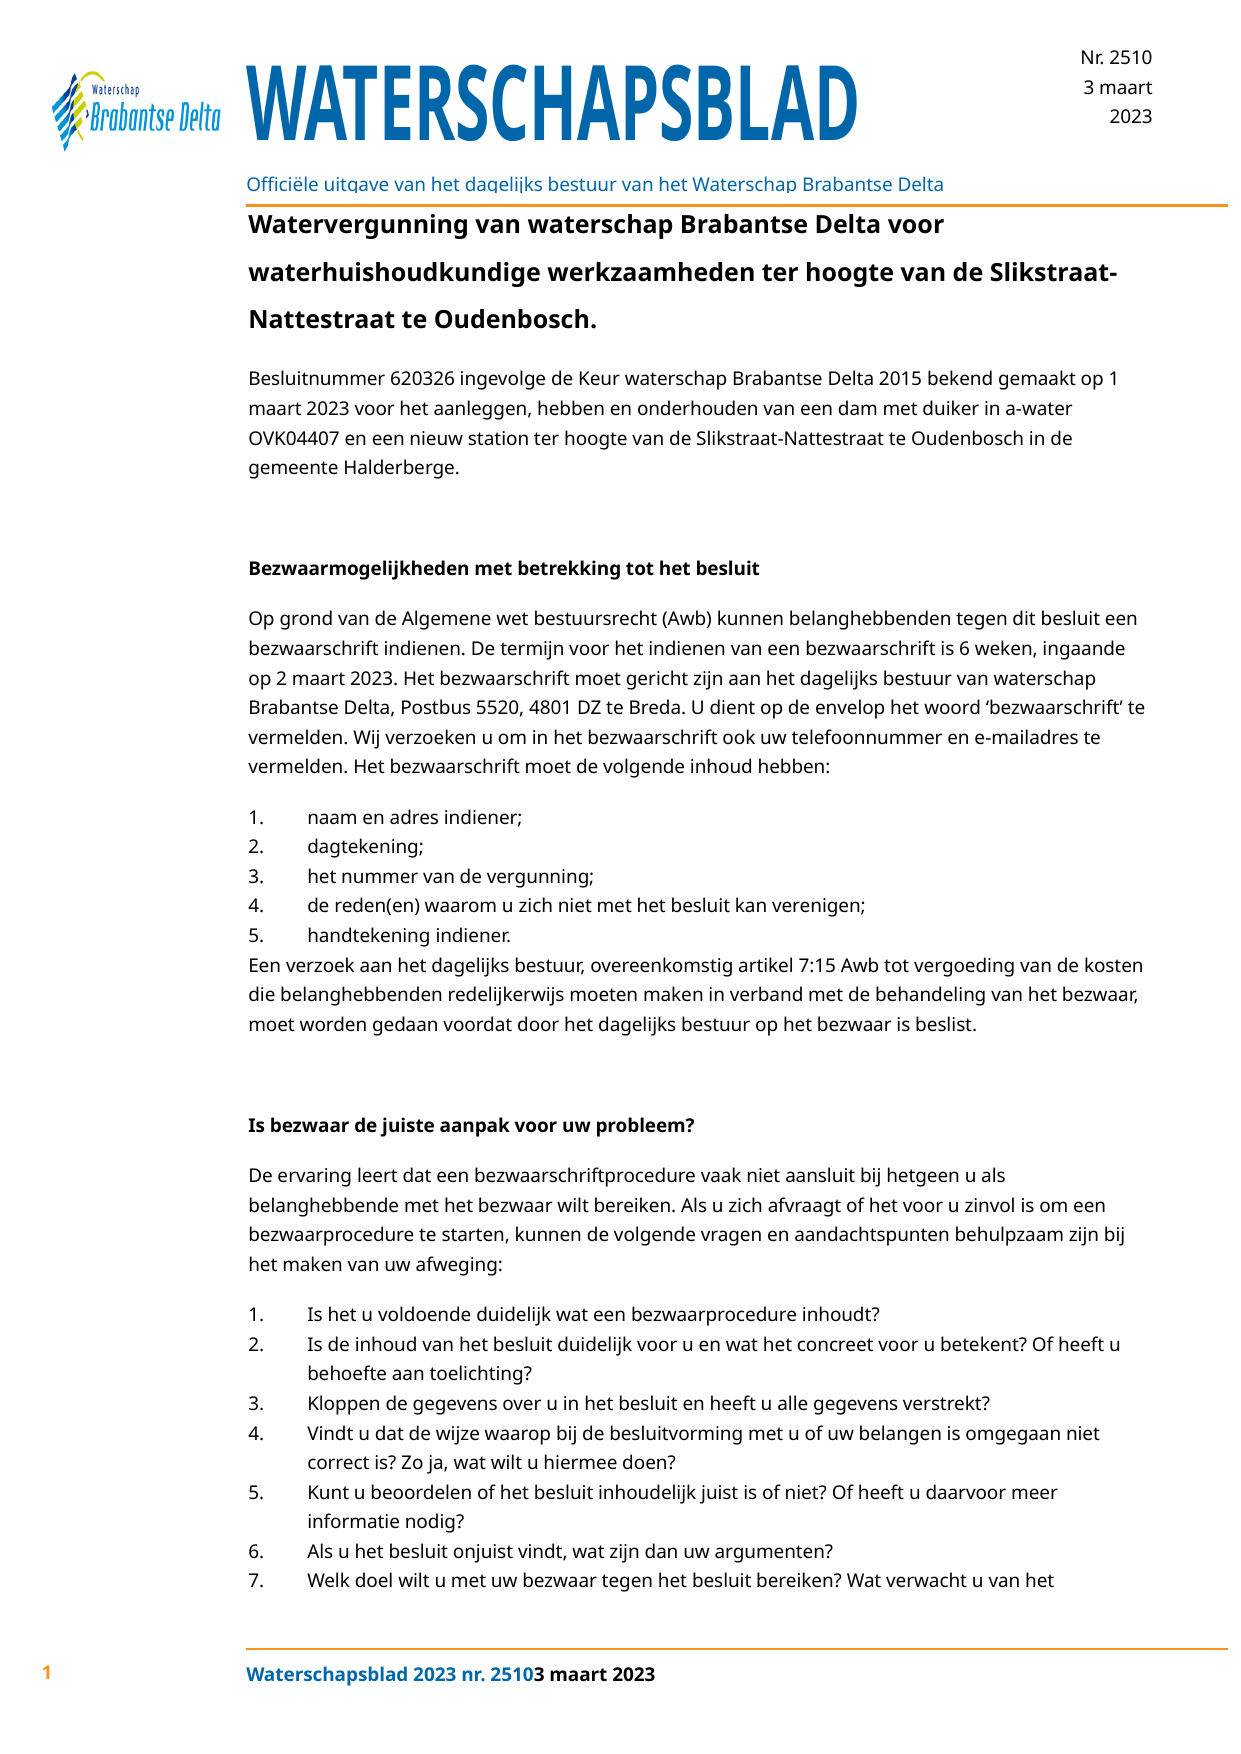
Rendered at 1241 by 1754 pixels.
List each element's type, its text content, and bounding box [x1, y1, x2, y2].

list Als u het besluit onjuist vindt, wat zijn dan uw argumenten? [248, 1538, 1152, 1564]
list de reden(en) waarom u zich niet met het besluit kan verenigen; [248, 893, 1152, 918]
list Vindt u dat de wijze waarop bij de besluitvorming met u of uw belangen is omgegaan niet correct is? Zo ja, wat wilt u hiermee doen? [248, 1420, 1152, 1475]
text Bezwaarmogelijkheden met betrekking tot het besluit [248, 555, 1152, 581]
list Is het u voldoende duidelijk wat een bezwaarprocedure inhoudt? [248, 1301, 1152, 1327]
list handtekening indiener. [248, 922, 1152, 948]
text Op grond van de Algemene wet bestuursrecht (Awb) kunnen belanghebbenden tegen dit besluit een bezwaarschrift indienen. De termijn voor het indienen van een bezwaarschrift is 6 weken, ingaande op 2 maart 2023. Het bezwaarschrift moet gericht zijn aan het dagelijks bestuur van waterschap Brabantse Delta, Postbus 5520, 4801 DZ te Breda. U dient op de envelop het woord ‘bezwaarschrift’ te vermelden. Wij verzoeken u om in het bezwaarschrift ook uw telefoonnummer en e‑mailadres te vermelden. Het bezwaarschrift moet de volgende inhoud hebben: [248, 606, 1152, 779]
text De ervaring leert dat een bezwaarschriftprocedure vaak niet aansluit bij hetgeen u als belanghebbende met het bezwaar wilt bereiken. Als u zich afvraagt of het voor u zinvol is om een bezwaarprocedure te starten, kunnen de volgende vragen en aandachtspunten behulpzaam zijn bij het maken van uw afweging: [248, 1162, 1152, 1277]
list Welk doel wilt u met uw bezwaar tegen het besluit bereiken? Wat verwacht u van het [248, 1568, 1152, 1593]
list dagtekening; [248, 833, 1152, 859]
list het nummer van de vergunning; [248, 863, 1152, 889]
text Besluitnummer 620326 ingevolge de Keur waterschap Brabantse Delta 2015 bekend gemaakt op 1 maart 2023 voor het aanleggen, hebben en onderhouden van een dam met duiker in a-water OVK04407 en een nieuw station ter hoogte van de Slikstraat-Nattestraat te Oudenbosch in de gemeente Halderberge. [248, 366, 1152, 480]
list Kunt u beoordelen of het besluit inhoudelijk juist is of niet? Of heeft u daarvoor meer informatie nodig? [248, 1479, 1152, 1534]
text Watervergunning van waterschap Brabantse Delta voor waterhuishoudkundige werkzaamheden ter hoogte van de Slikstraat-Nattestraat te Oudenbosch. [248, 207, 1152, 336]
list Kloppen de gegevens over u in het besluit en heeft u alle gegevens verstrekt? [248, 1390, 1152, 1416]
list naam en adres indiener; [248, 804, 1152, 829]
text Een verzoek aan het dagelijks bestuur, overeenkomstig artikel 7:15 Awb tot vergoeding van de kosten die belanghebbenden redelijkerwijs moeten maken in verband met de behandeling van het bezwaar, moet worden gedaan voordat door het dagelijks bestuur op het bezwaar is beslist. [248, 952, 1152, 1037]
list Is de inhoud van het besluit duidelijk voor u en wat het concreet voor u betekent? Of heeft u behoefte aan toelichting? [248, 1331, 1152, 1386]
text Is bezwaar de juiste aanpak voor uw probleem? [248, 1112, 1152, 1137]
picture [41, 47, 231, 172]
